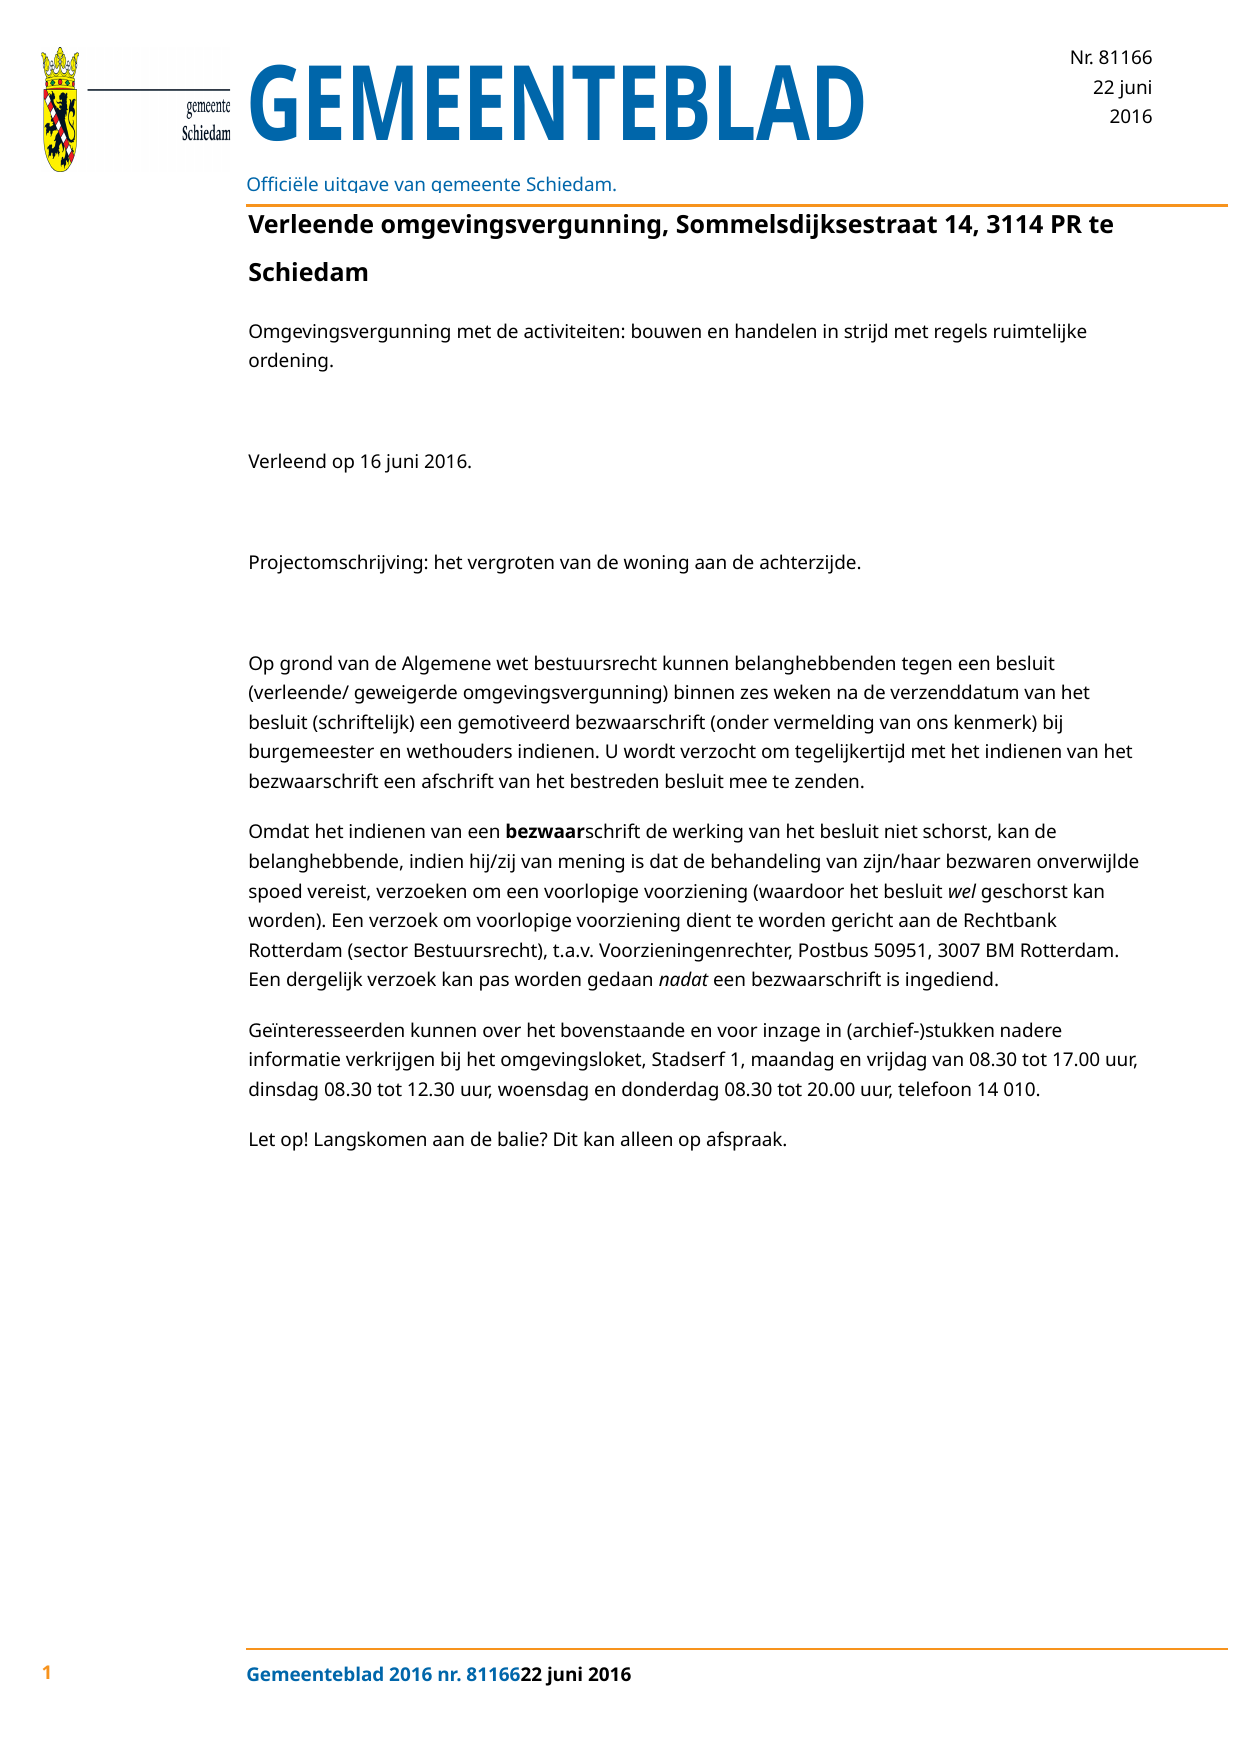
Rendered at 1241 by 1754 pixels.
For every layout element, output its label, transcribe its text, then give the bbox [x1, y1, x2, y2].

text Verleend op 16 juni 2016. [248, 448, 1152, 474]
text Omdat het indienen van een bezwaarschrift de werking van het besluit niet schorst, kan de belanghebbende, indien hij/zij van mening is dat de behandeling van zijn/haar bezwaren onverwijlde spoed vereist, verzoeken om een voorlopige voorziening (waardoor het besluit wel geschorst kan worden). Een verzoek om voorlopige voorziening dient te worden gericht aan de Rechtbank Rotterdam (sector Bestuursrecht), t.a.v. Voorzieningenrechter, Postbus 50951, 3007 BM Rotterdam. Een dergelijk verzoek kan pas worden gedaan nadat een bezwaarschrift is ingediend. [248, 819, 1152, 992]
text Projectomschrijving: het vergroten van de woning aan de achterzijde. [248, 549, 1152, 575]
text Let op! Langskomen aan de balie? Dit kan alleen op afspraak. [248, 1127, 1152, 1152]
text Op grond van de Algemene wet bestuursrecht kunnen belanghebbenden tegen een besluit (verleende/ geweigerde omgevingsvergunning) binnen zes weken na de verzenddatum van het besluit (schriftelijk) een gemotiveerd bezwaarschrift (onder vermelding van ons kenmerk) bij burgemeester en wethouders indienen. U wordt verzocht om tegelijkertijd met het indienen van het bezwaarschrift een afschrift van het bestreden besluit mee te zenden. [248, 650, 1152, 794]
text Verleende omgevingsvergunning, Sommelsdijksestraat 14, 3114 PR te Schiedam [248, 207, 1152, 288]
text Omgevingsvergunning met de activiteiten: bouwen en handelen in strijd met regels ruimtelijke ordening. [248, 318, 1152, 373]
text Geïnteresseerden kunnen over het bovenstaande en voor inzage in (archief-)stukken nadere informatie verkrijgen bij het omgevingsloket, Stadserf 1, maandag en vrijdag van 08.30 tot 17.00 uur, dinsdag 08.30 tot 12.30 uur, woensdag en donderdag 08.30 tot 20.00 uur, telefoon 14 010. [248, 1017, 1152, 1102]
picture [41, 47, 231, 172]
